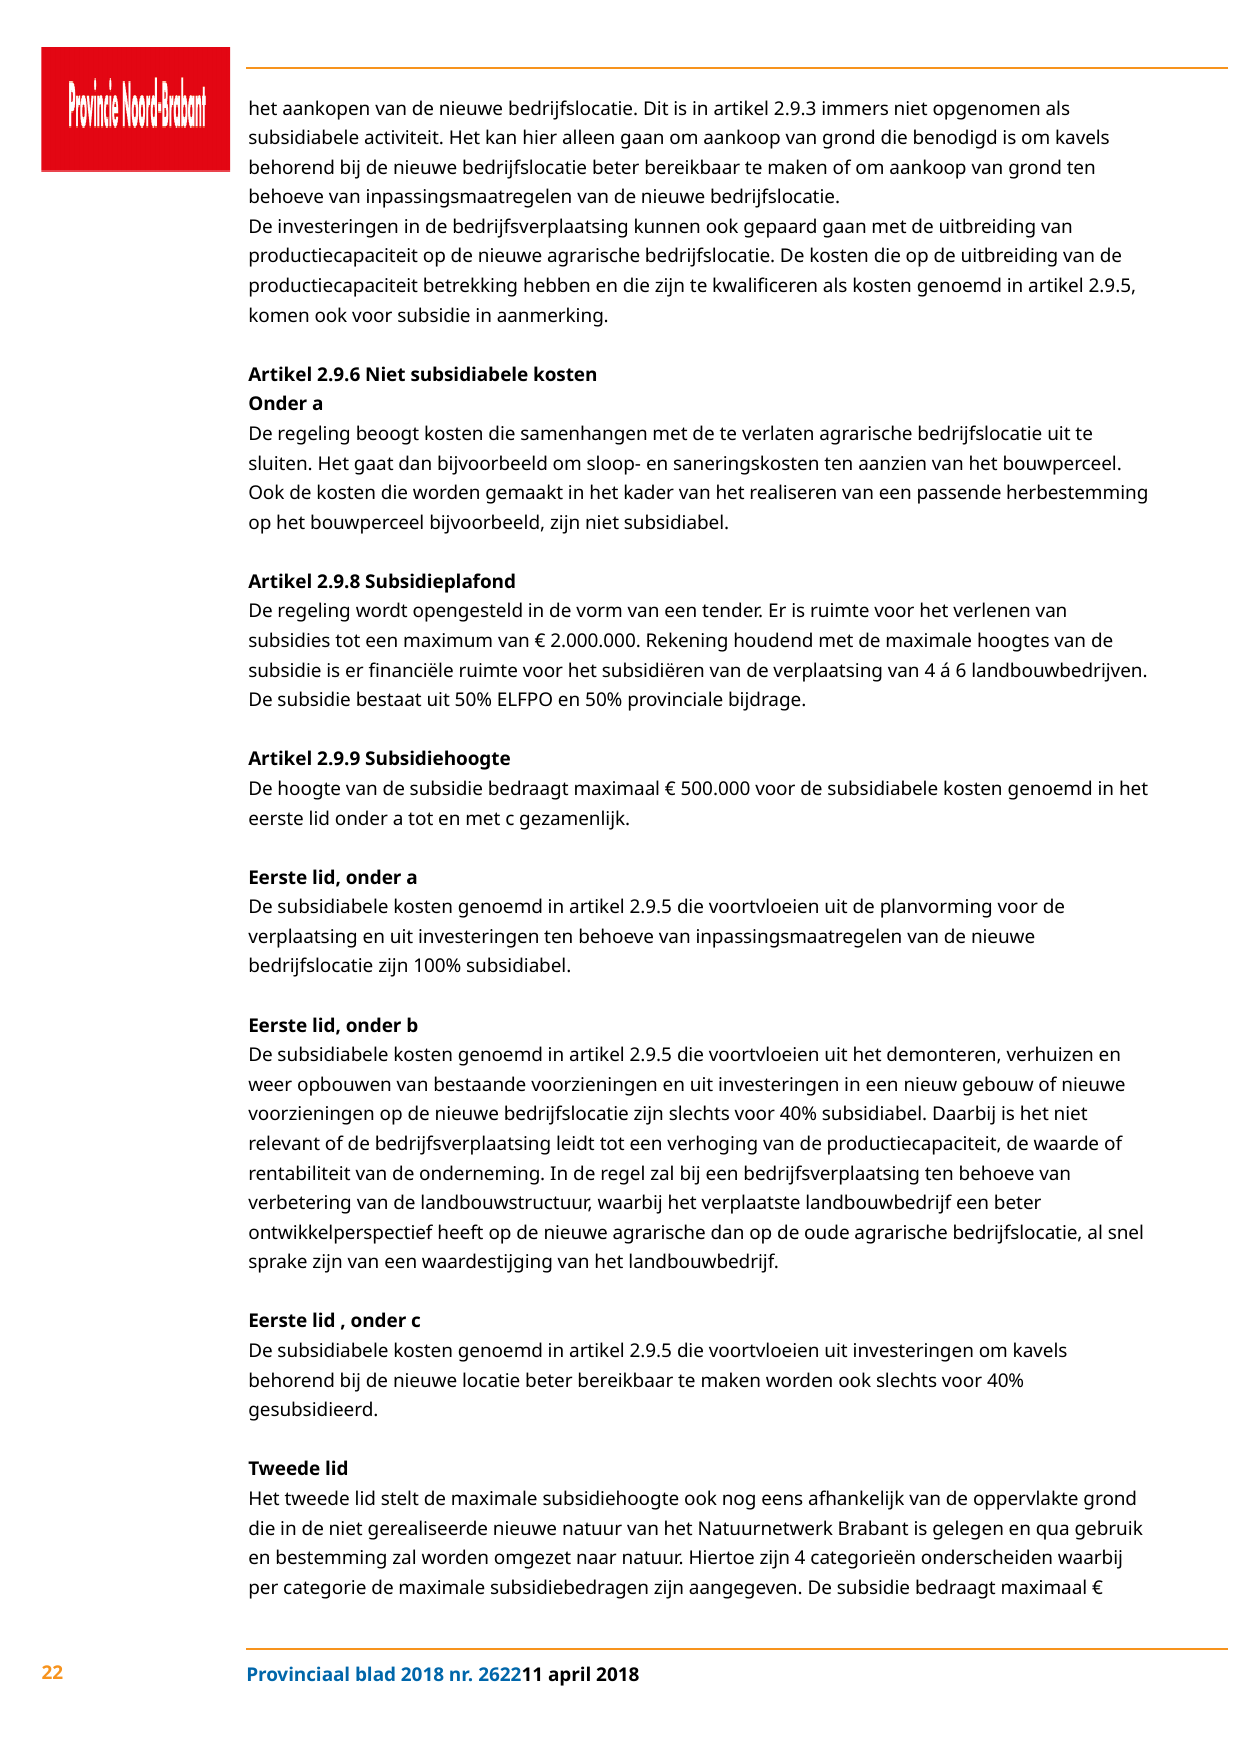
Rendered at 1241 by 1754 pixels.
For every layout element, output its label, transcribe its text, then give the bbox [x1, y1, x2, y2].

text De subsidiabele kosten genoemd in artikel 2.9.5 die voortvloeien uit investeringen om kavels behorend bij de nieuwe locatie beter bereikbaar te maken worden ook slechts voor 40% gesubsidieerd. [248, 1337, 1152, 1422]
text De regeling wordt opengesteld in de vorm van een tender. Er is ruimte voor het verlenen van subsidies tot een maximum van € 2.000.000. Rekening houdend met de maximale hoogtes van de subsidie is er financiële ruimte voor het subsidiëren van de verplaatsing van 4 á 6 landbouwbedrijven. [248, 598, 1152, 683]
text Eerste lid, onder a [248, 864, 1152, 890]
text De hoogte van de subsidie bedraagt maximaal € 500.000 voor de subsidiabele kosten genoemd in het eerste lid onder a tot en met c gezamenlijk. [248, 775, 1152, 831]
text De regeling beoogt kosten die samenhangen met de te verlaten agrarische bedrijfslocatie uit te sluiten. Het gaat dan bijvoorbeeld om sloop- en saneringskosten ten aanzien van het bouwperceel. Ook de kosten die worden gemaakt in het kader van het realiseren van een passende herbestemming op het bouwperceel bijvoorbeeld, zijn niet subsidiabel. [248, 420, 1152, 535]
text Onder a [248, 391, 1152, 416]
text het aankopen van de nieuwe bedrijfslocatie. Dit is in artikel 2.9.3 immers niet opgenomen als subsidiabele activiteit. Het kan hier alleen gaan om aankoop van grond die benodigd is om kavels behorend bij de nieuwe bedrijfslocatie beter bereikbaar te maken of om aankoop van grond ten behoeve van inpassingsmaatregelen van de nieuwe bedrijfslocatie. [248, 95, 1152, 209]
text Artikel 2.9.9 Subsidiehoogte [248, 746, 1152, 771]
text Eerste lid, onder b [248, 1012, 1152, 1038]
text Artikel 2.9.6 Niet subsidiabele kosten [248, 361, 1152, 387]
text Het tweede lid stelt de maximale subsidiehoogte ook nog eens afhankelijk van de oppervlakte grond die in de niet gerealiseerde nieuwe natuur van het Natuurnetwerk Brabant is gelegen en qua gebruik en bestemming zal worden omgezet naar natuur. Hiertoe zijn 4 categorieën onderscheiden waarbij per categorie de maximale subsidiebedragen zijn aangegeven. De subsidie bedraagt maximaal € [248, 1485, 1152, 1600]
text De subsidiabele kosten genoemd in artikel 2.9.5 die voortvloeien uit het demonteren, verhuizen en weer opbouwen van bestaande voorzieningen en uit investeringen in een nieuw gebouw of nieuwe voorzieningen op de nieuwe bedrijfslocatie zijn slechts voor 40% subsidiabel. Daarbij is het niet relevant of de bedrijfsverplaatsing leidt tot een verhoging van de productiecapaciteit, de waarde of rentabiliteit van de onderneming. In de regel zal bij een bedrijfsverplaatsing ten behoeve van verbetering van de landbouwstructuur, waarbij het verplaatste landbouwbedrijf een beter ontwikkelperspectief heeft op de nieuwe agrarische dan op de oude agrarische bedrijfslocatie, al snel sprake zijn van een waardestijging van het landbouwbedrijf. [248, 1041, 1152, 1274]
picture [41, 47, 231, 172]
text De subsidie bestaat uit 50% ELFPO en 50% provinciale bijdrage. [248, 686, 1152, 712]
text Eerste lid , onder c [248, 1308, 1152, 1333]
text Artikel 2.9.8 Subsidieplafond [248, 568, 1152, 594]
text De subsidiabele kosten genoemd in artikel 2.9.5 die voortvloeien uit de planvorming voor de verplaatsing en uit investeringen ten behoeve van inpassingsmaatregelen van de nieuwe bedrijfslocatie zijn 100% subsidiabel. [248, 893, 1152, 978]
text Tweede lid [248, 1456, 1152, 1481]
text De investeringen in de bedrijfsverplaatsing kunnen ook gepaard gaan met de uitbreiding van productiecapaciteit op de nieuwe agrarische bedrijfslocatie. De kosten die op de uitbreiding van de productiecapaciteit betrekking hebben en die zijn te kwalificeren als kosten genoemd in artikel 2.9.5, komen ook voor subsidie in aanmerking. [248, 213, 1152, 328]
